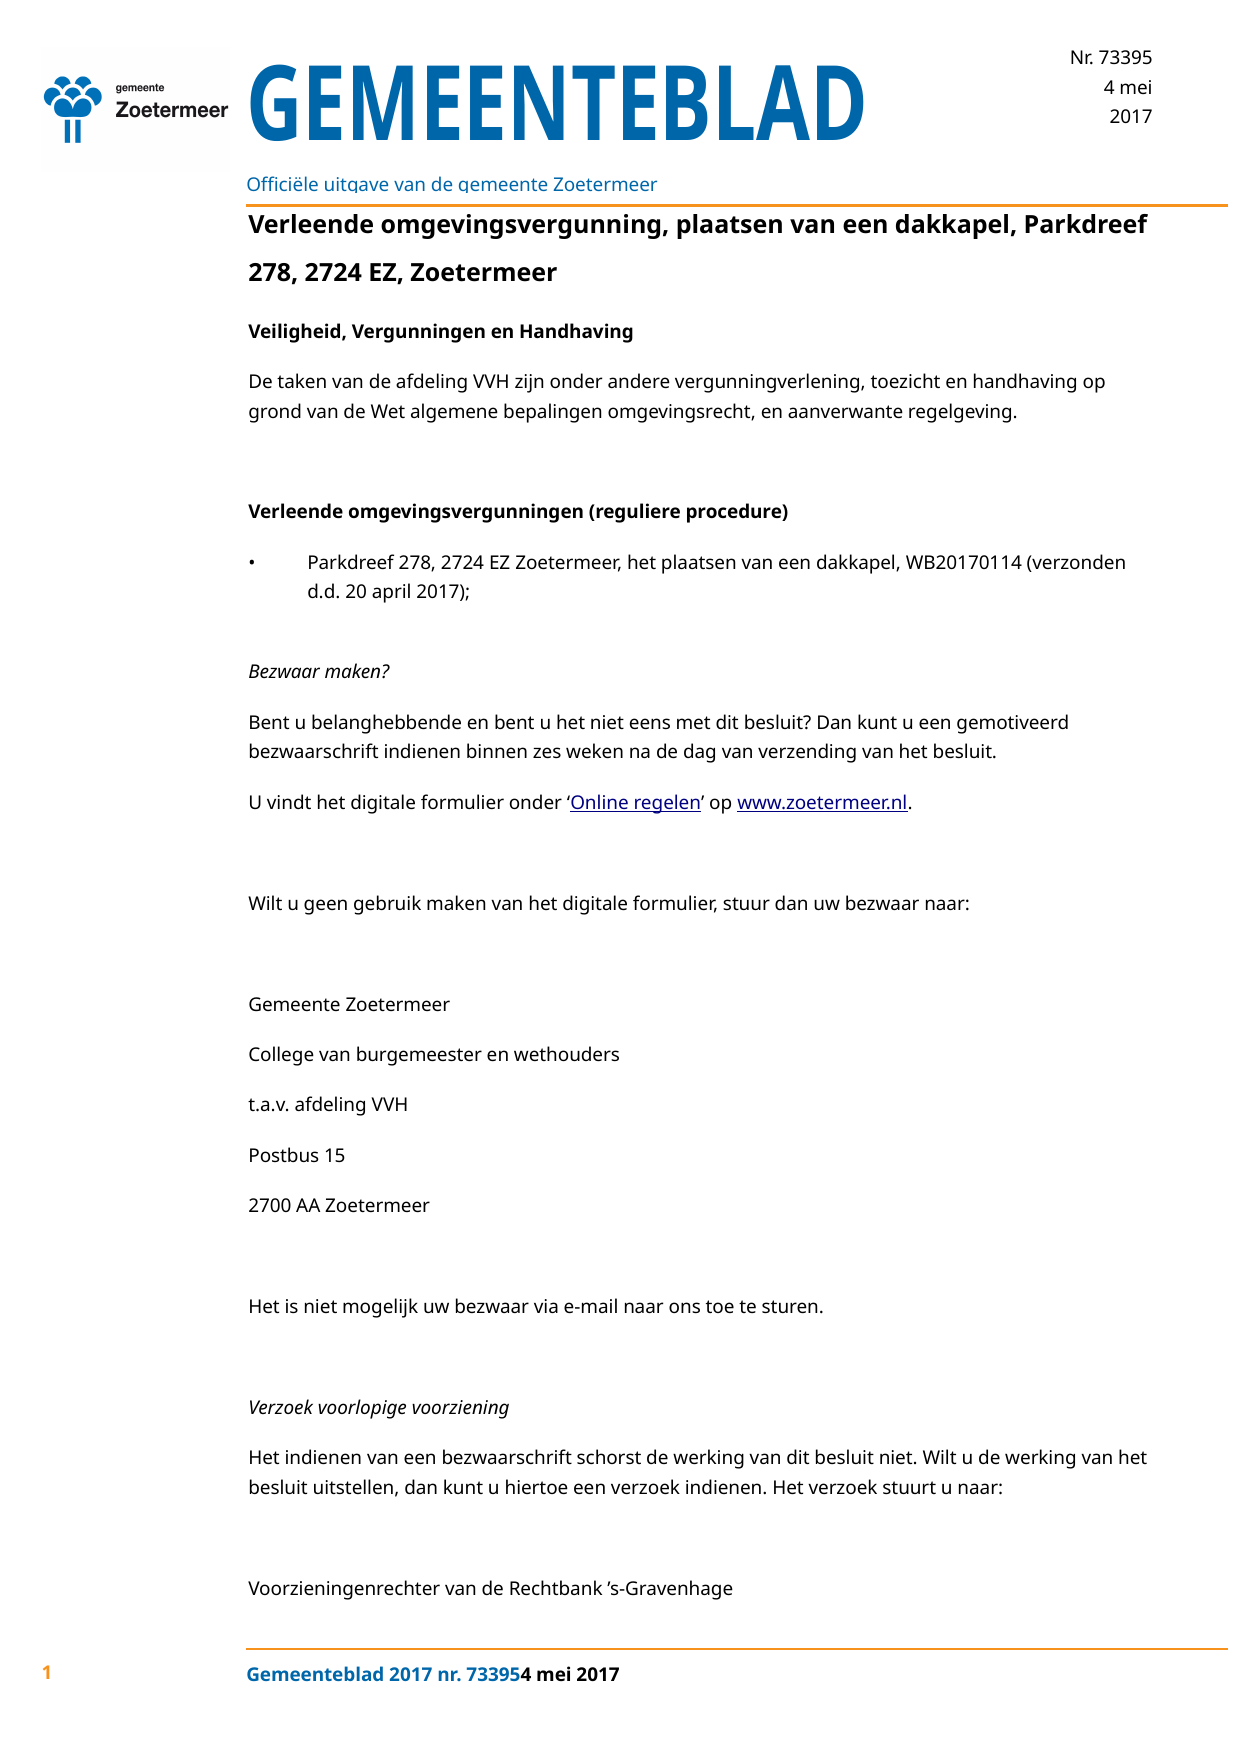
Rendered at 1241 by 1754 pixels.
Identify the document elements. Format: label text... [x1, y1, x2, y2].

text Bent u belanghebbende en bent u het niet eens met dit besluit? Dan kunt u een gemotiveerd bezwaarschrift indienen binnen zes weken na de dag van verzending van het besluit. [248, 709, 1152, 764]
text Verleende omgevingsvergunningen (reguliere procedure) [248, 499, 1152, 524]
text U vindt het digitale formulier onder ‘Online regelen’ op www.zoetermeer.nl. [248, 789, 1152, 815]
picture [41, 47, 231, 172]
list Parkdreef 278, 2724 EZ Zoetermeer, het plaatsen van een dakkapel, WB20170114 (verzonden d.d. 20 april 2017); [248, 549, 1152, 604]
text Verzoek voorlopige voorziening [248, 1394, 1152, 1420]
text Het is niet mogelijk uw bezwaar via e-mail naar ons toe te sturen. [248, 1293, 1152, 1319]
text Veiligheid, Vergunningen en Handhaving [248, 318, 1152, 344]
text Postbus 15 [248, 1142, 1152, 1168]
text Verleende omgevingsvergunning, plaatsen van een dakkapel, Parkdreef 278, 2724 EZ, Zoetermeer [248, 207, 1152, 288]
text Wilt u geen gebruik maken van het digitale formulier, stuur dan uw bezwaar naar: [248, 890, 1152, 916]
text Het indienen van een bezwaarschrift schorst de werking van dit besluit niet. Wilt u de werking van het besluit uitstellen, dan kunt u hiertoe een verzoek indienen. Het verzoek stuurt u naar: [248, 1444, 1152, 1500]
text College van burgemeester en wethouders [248, 1041, 1152, 1067]
text t.a.v. afdeling VVH [248, 1092, 1152, 1117]
text Bezwaar maken? [248, 659, 1152, 684]
text Gemeente Zoetermeer [248, 991, 1152, 1017]
text 2700 AA Zoetermeer [248, 1192, 1152, 1218]
text De taken van de afdeling VVH zijn onder andere vergunningverlening, toezicht en handhaving op grond van de Wet algemene bepalingen omgevingsrecht, en aanverwante regelgeving. [248, 368, 1152, 424]
text Voorzieningenrechter van de Rechtbank ’s-Gravenhage [248, 1575, 1152, 1601]
